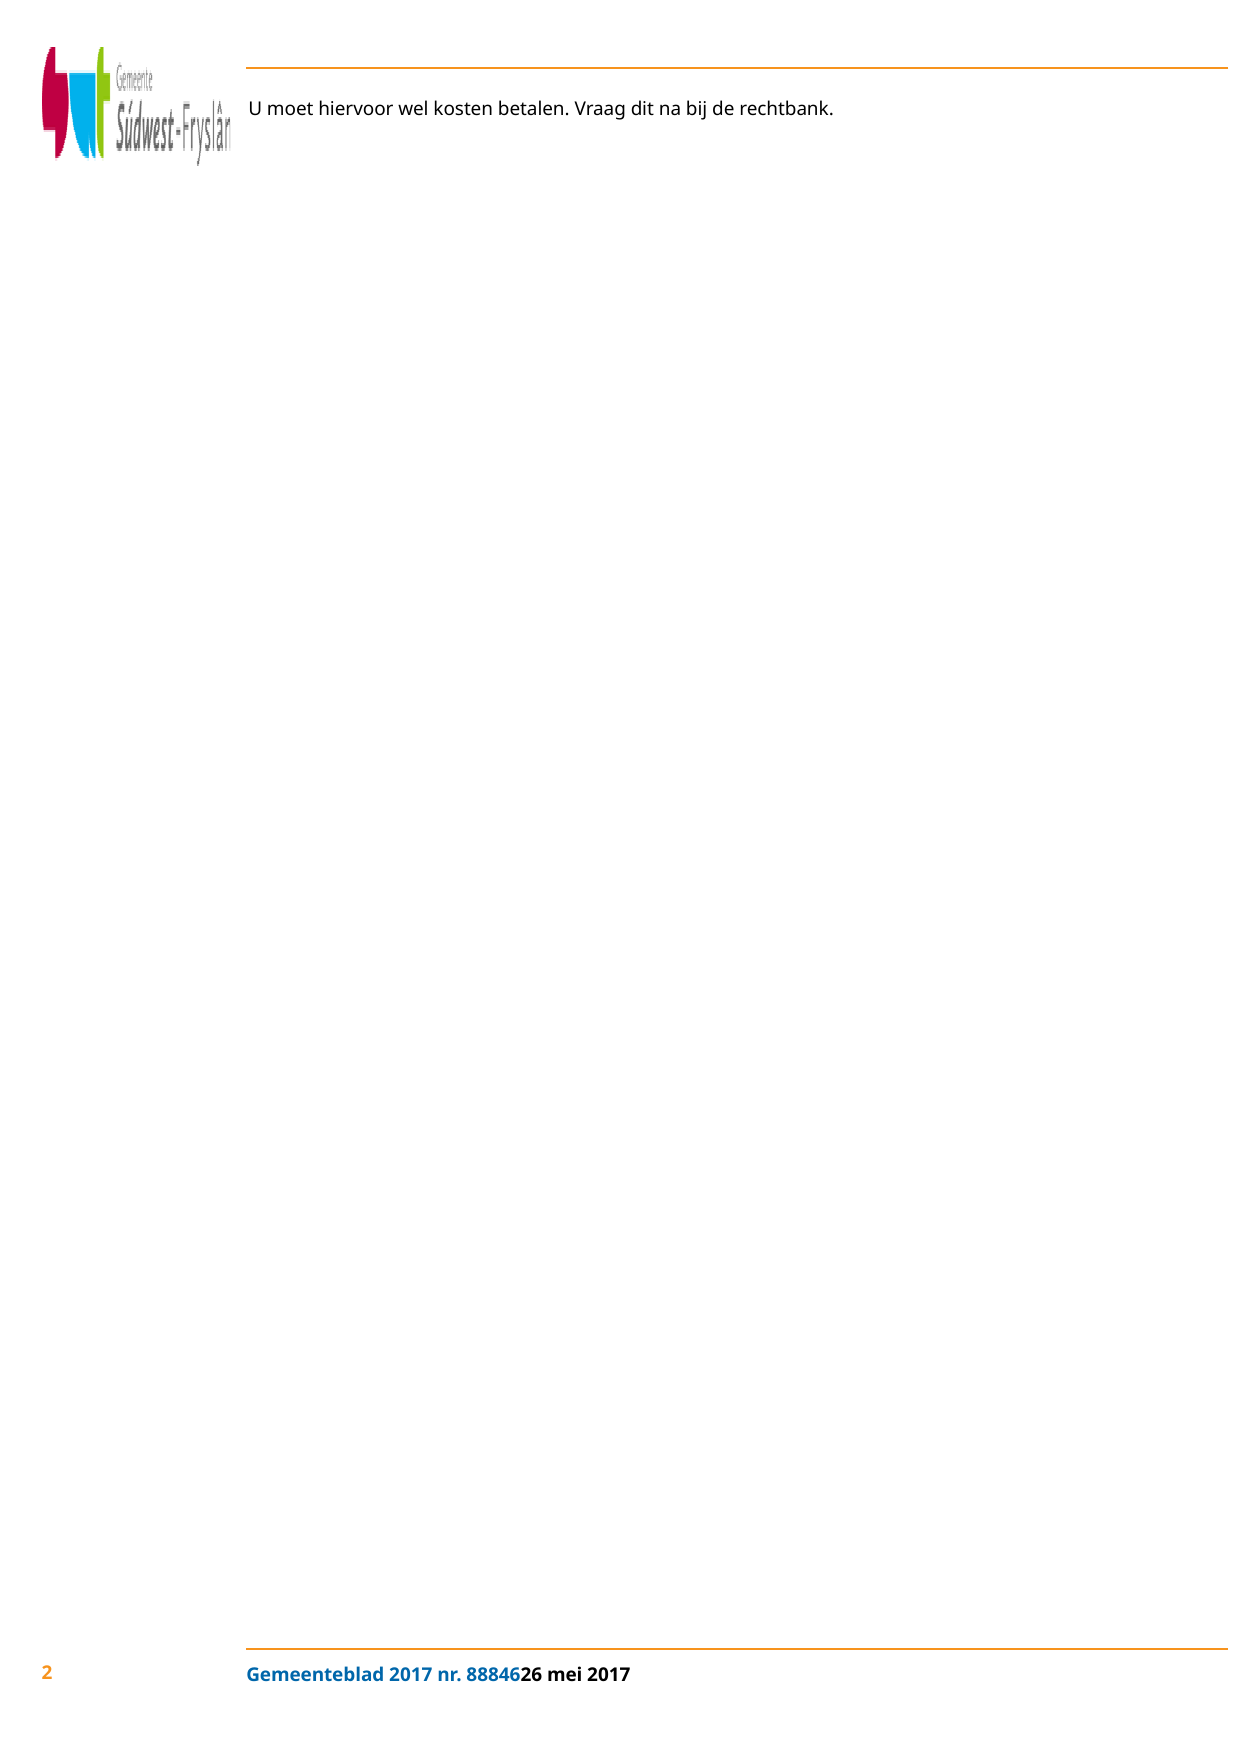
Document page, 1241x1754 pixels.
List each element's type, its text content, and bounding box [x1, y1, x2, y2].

text U moet hiervoor wel kosten betalen. Vraag dit na bij de rechtbank. [248, 95, 1152, 121]
picture [41, 47, 231, 172]
